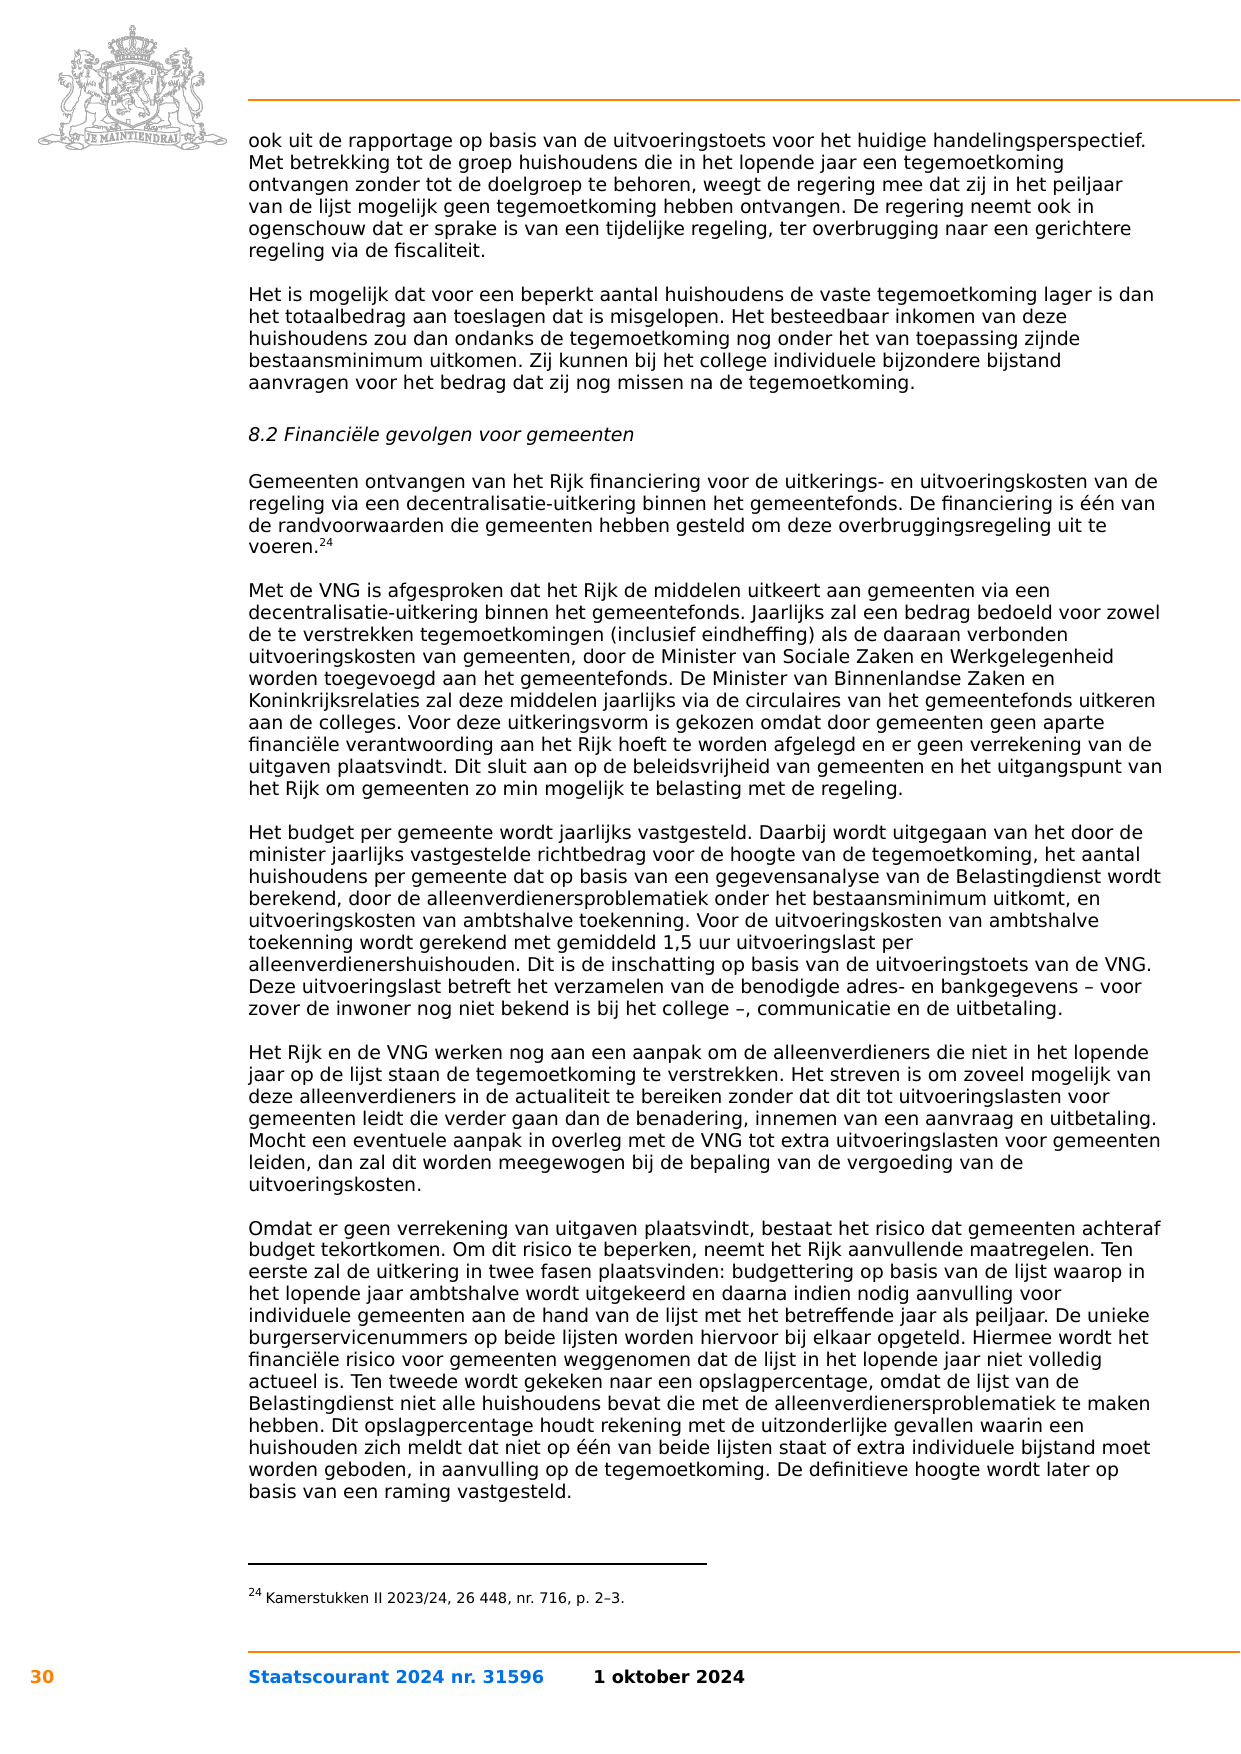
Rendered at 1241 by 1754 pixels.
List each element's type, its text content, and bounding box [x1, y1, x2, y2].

text Gemeenten ontvangen van het Rijk financiering voor de uitkerings- en uitvoeringskosten van de regeling via een decentralisatie-uitkering binnen het gemeentefonds. De financiering is één van de randvoorwaarden die gemeenten hebben gesteld om deze overbruggingsregeling uit te voeren. [248, 471, 1163, 558]
text Met de VNG is afgesproken dat het Rijk de middelen uitkeert aan gemeenten via een decentralisatie-uitkering binnen het gemeentefonds. Jaarlijks zal een bedrag bedoeld voor zowel de te verstrekken tegemoetkomingen (inclusief eindheffing) als de daaraan verbonden uitvoeringskosten van gemeenten, door de Minister van Sociale Zaken en Werkgelegenheid worden toegevoegd aan het gemeentefonds. De Minister van Binnenlandse Zaken en Koninkrijksrelaties zal deze middelen jaarlijks via de circulaires van het gemeentefonds uitkeren aan de colleges. Voor deze uitkeringsvorm is gekozen omdat door gemeenten geen aparte financiële verantwoording aan het Rijk hoeft te worden afgelegd en er geen verrekening van de uitgaven plaatsvindt. Dit sluit aan op de beleidsvrijheid van gemeenten en het uitgangspunt van het Rijk om gemeenten zo min mogelijk te belasting met de regeling. [248, 580, 1163, 800]
subtitle 8.2 Financiële gevolgen voor gemeenten [248, 423, 1163, 446]
text Omdat er geen verrekening van uitgaven plaatsvindt, bestaat het risico dat gemeenten achteraf budget tekortkomen. Om dit risico te beperken, neemt het Rijk aanvullende maatregelen. Ten eerste zal de uitkering in twee fasen plaatsvinden: budgettering op basis van de lijst waarop in het lopende jaar ambtshalve wordt uitgekeerd en daarna indien nodig aanvulling voor individuele gemeenten aan de hand van de lijst met het betreffende jaar als peiljaar. De unieke burgerservicenummers op beide lijsten worden hiervoor bij elkaar opgeteld. Hiermee wordt het financiële risico voor gemeenten weggenomen dat de lijst in het lopende jaar niet volledig actueel is. Ten tweede wordt gekeken naar een opslagpercentage, omdat de lijst van de Belastingdienst niet alle huishoudens bevat die met de alleenverdienersproblematiek te maken hebben. Dit opslagpercentage houdt rekening met de uitzonderlijke gevallen waarin een huishouden zich meldt dat niet op één van beide lijsten staat of extra individuele bijstand moet worden geboden, in aanvulling op de tegemoetkoming. De definitieve hoogte wordt later op basis van een raming vastgesteld. [248, 1217, 1163, 1503]
picture [38, 25, 227, 150]
text Het Rijk en de VNG werken nog aan een aanpak om de alleenverdieners die niet in het lopende jaar op de lijst staan de tegemoetkoming te verstrekken. Het streven is om zoveel mogelijk van deze alleenverdieners in de actualiteit te bereiken zonder dat dit tot uitvoeringslasten voor gemeenten leidt die verder gaan dan de benadering, innemen van een aanvraag en uitbetaling. Mocht een eventuele aanpak in overleg met de VNG tot extra uitvoeringslasten voor gemeenten leiden, dan zal dit worden meegewogen bij de bepaling van de vergoeding van de uitvoeringskosten. [248, 1042, 1163, 1196]
text ook uit de rapportage op basis van de uitvoeringstoets voor het huidige handelingsperspectief. Met betrekking tot de groep huishoudens die in het lopende jaar een tegemoetkoming ontvangen zonder tot de doelgroep te behoren, weegt de regering mee dat zij in het peiljaar van de lijst mogelijk geen tegemoetkoming hebben ontvangen. De regering neemt ook in ogenschouw dat er sprake is van een tijdelijke regeling, ter overbrugging naar een gerichtere regeling via de fiscaliteit. [248, 130, 1163, 262]
text Kamerstukken II 2023/24, 26 448, nr. 716, p. 2–3. [248, 1586, 1163, 1608]
text Het budget per gemeente wordt jaarlijks vastgesteld. Daarbij wordt uitgegaan van het door de minister jaarlijks vastgestelde richtbedrag voor de hoogte van de tegemoetkoming, het aantal huishoudens per gemeente dat op basis van een gegevensanalyse van de Belastingdienst wordt berekend, door de alleenverdienersproblematiek onder het bestaansminimum uitkomt, en uitvoeringskosten van ambtshalve toekenning. Voor de uitvoeringskosten van ambtshalve toekenning wordt gerekend met gemiddeld 1,5 uur uitvoeringslast per alleenverdienershuishouden. Dit is de inschatting op basis van de uitvoeringstoets van de VNG. Deze uitvoeringslast betreft het verzamelen van de benodigde adres- en bankgegevens – voor zover de inwoner nog niet bekend is bij het college –, communicatie en de uitbetaling. [248, 822, 1163, 1020]
text Het is mogelijk dat voor een beperkt aantal huishoudens de vaste tegemoetkoming lager is dan het totaalbedrag aan toeslagen dat is misgelopen. Het besteedbaar inkomen van deze huishoudens zou dan ondanks de tegemoetkoming nog onder het van toepassing zijnde bestaansminimum uitkomen. Zij kunnen bij het college individuele bijzondere bijstand aanvragen voor het bedrag dat zij nog missen na de tegemoetkoming. [248, 284, 1163, 393]
